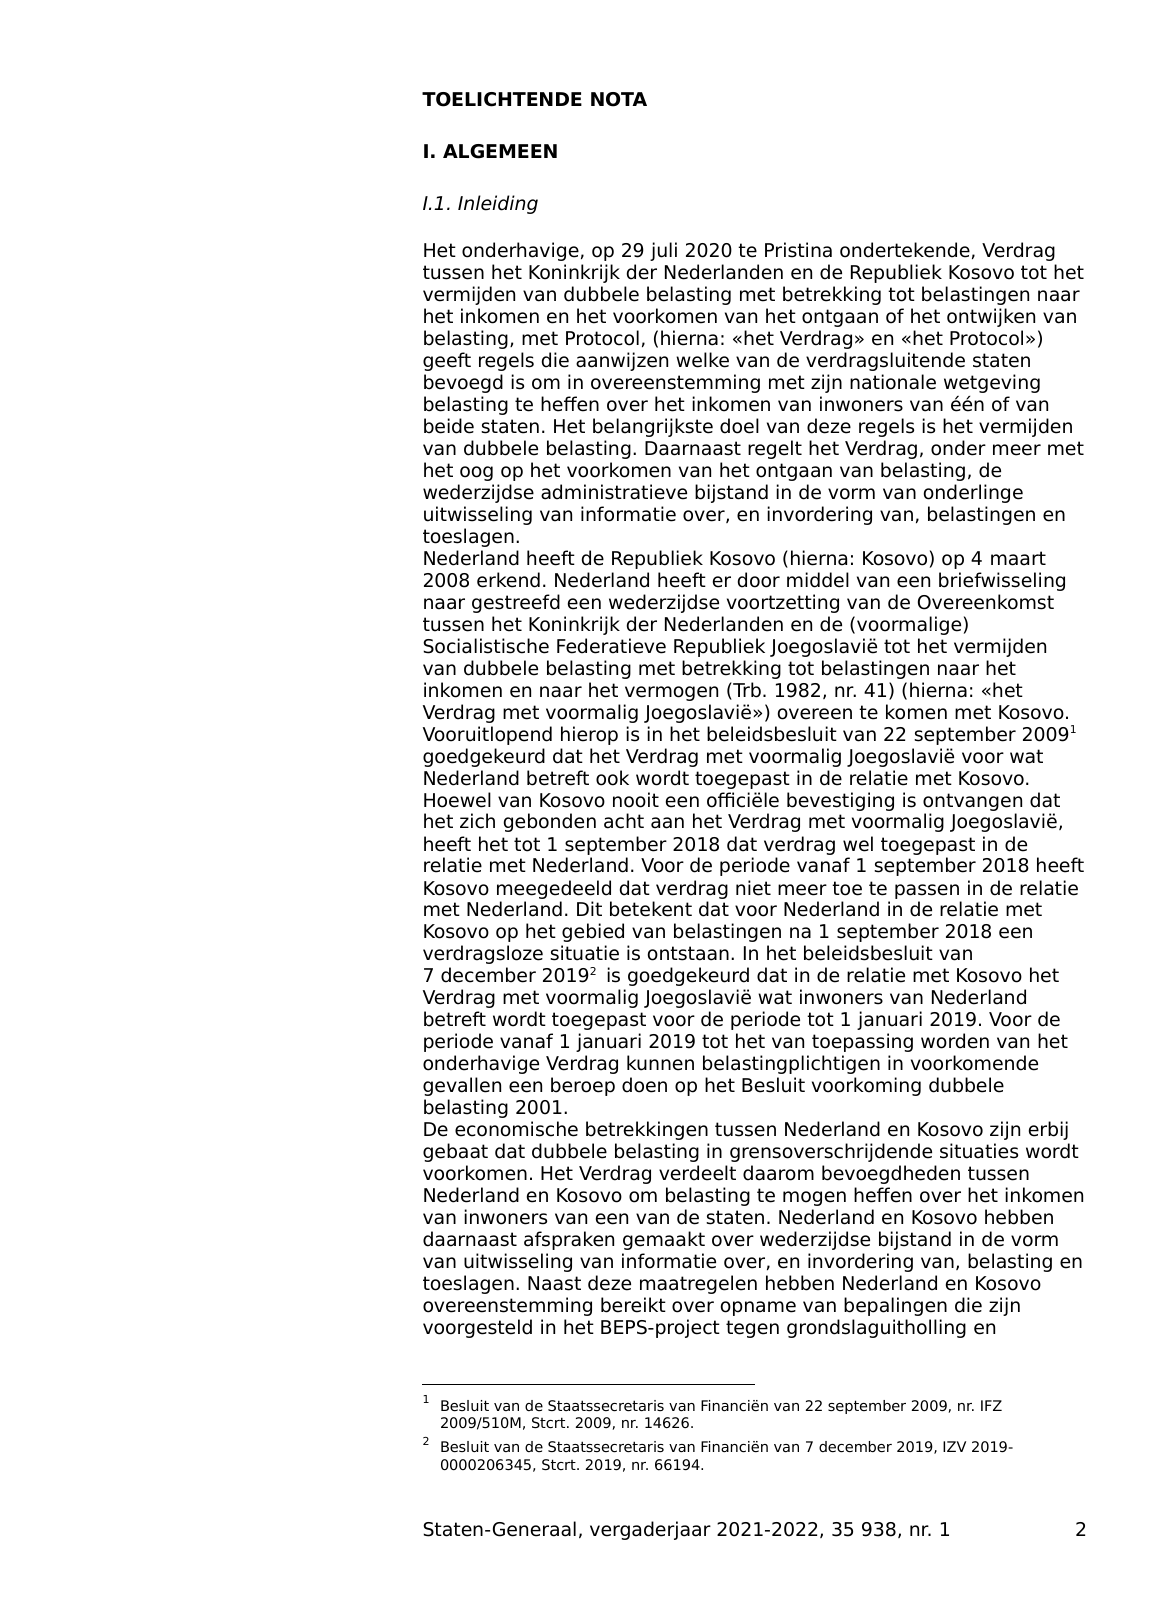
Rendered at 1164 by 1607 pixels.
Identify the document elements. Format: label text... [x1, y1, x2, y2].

subtitle TOELICHTENDE NOTA [422, 89, 1087, 111]
text Nederland heeft de Republiek Kosovo (hierna: Kosovo) op 4 maart 2008 erkend. Nederland heeft er door middel van een briefwisseling naar gestreefd een wederzijdse voortzetting van de Overeenkomst tussen het Koninkrijk der Nederlanden en de (voormalige) Socialistische Federatieve Republiek Joegoslavië tot het vermijden van dubbele belasting met betrekking tot belastingen naar het inkomen en naar het vermogen (Trb. 1982, nr. 41) (hierna: «het Verdrag met voormalig Joegoslavië») overeen te komen met Kosovo. Vooruitlopend hierop is in het beleidsbesluit van 22 september 2009 goedgekeurd dat het Verdrag met voormalig Joegoslavië voor wat Nederland betreft ook wordt toegepast in de relatie met Kosovo. [422, 548, 1087, 789]
text Het onderhavige, op 29 juli 2020 te Pristina ondertekende, Verdrag tussen het Koninkrijk der Nederlanden en de Republiek Kosovo tot het vermijden van dubbele belasting met betrekking tot belastingen naar het inkomen en het voorkomen van het ontgaan of het ontwijken van belasting, met Protocol, (hierna: «het Verdrag» en «het Protocol») geeft regels die aanwijzen welke van de verdragsluitende staten bevoegd is om in overeenstemming met zijn nationale wetgeving belasting te heffen over het inkomen van inwoners van één of van beide staten. Het belangrijkste doel van deze regels is het vermijden van dubbele belasting. Daarnaast regelt het Verdrag, onder meer met het oog op het voorkomen van het ontgaan van belasting, de wederzijdse administratieve bijstand in de vorm van onderlinge uitwisseling van informatie over, en invordering van, belastingen en toeslagen. [422, 240, 1087, 548]
text Besluit van de Staatssecretaris van Financiën van 22 september 2009, nr. IFZ 2009/510M, Stcrt. 2009, nr. 14626. [422, 1393, 1087, 1432]
text Besluit van de Staatssecretaris van Financiën van 7 december 2019, IZV 2019-0000206345, Stcrt. 2019, nr. 66194. [422, 1435, 1087, 1474]
subtitle I.1. Inleiding [422, 193, 1087, 215]
text Hoewel van Kosovo nooit een officiële bevestiging is ontvangen dat het zich gebonden acht aan het Verdrag met voormalig Joegoslavië, heeft het tot 1 september 2018 dat verdrag wel toegepast in de relatie met Nederland. Voor de periode vanaf 1 september 2018 heeft Kosovo meegedeeld dat verdrag niet meer toe te passen in de relatie met Nederland. Dit betekent dat voor Nederland in de relatie met Kosovo op het gebied van belastingen na 1 september 2018 een verdragsloze situatie is ontstaan. In het beleidsbesluit van 7 december 2019 is goedgekeurd dat in de relatie met Kosovo het Verdrag met voormalig Joegoslavië wat inwoners van Nederland betreft wordt toegepast voor de periode tot 1 januari 2019. Voor de periode vanaf 1 januari 2019 tot het van toepassing worden van het onderhavige Verdrag kunnen belastingplichtigen in voorkomende gevallen een beroep doen op het Besluit voorkoming dubbele belasting 2001. [422, 789, 1087, 1119]
text De economische betrekkingen tussen Nederland en Kosovo zijn erbij gebaat dat dubbele belasting in grensoverschrijdende situaties wordt voorkomen. Het Verdrag verdeelt daarom bevoegdheden tussen Nederland en Kosovo om belasting te mogen heffen over het inkomen van inwoners van een van de staten. Nederland en Kosovo hebben daarnaast afspraken gemaakt over wederzijdse bijstand in de vorm van uitwisseling van informatie over, en invordering van, belasting en toeslagen. Naast deze maatregelen hebben Nederland en Kosovo overeenstemming bereikt over opname van bepalingen die zijn voorgesteld in het BEPS-project tegen grondslaguitholling en [422, 1119, 1087, 1339]
subtitle I. ALGEMEEN [422, 141, 1087, 163]
